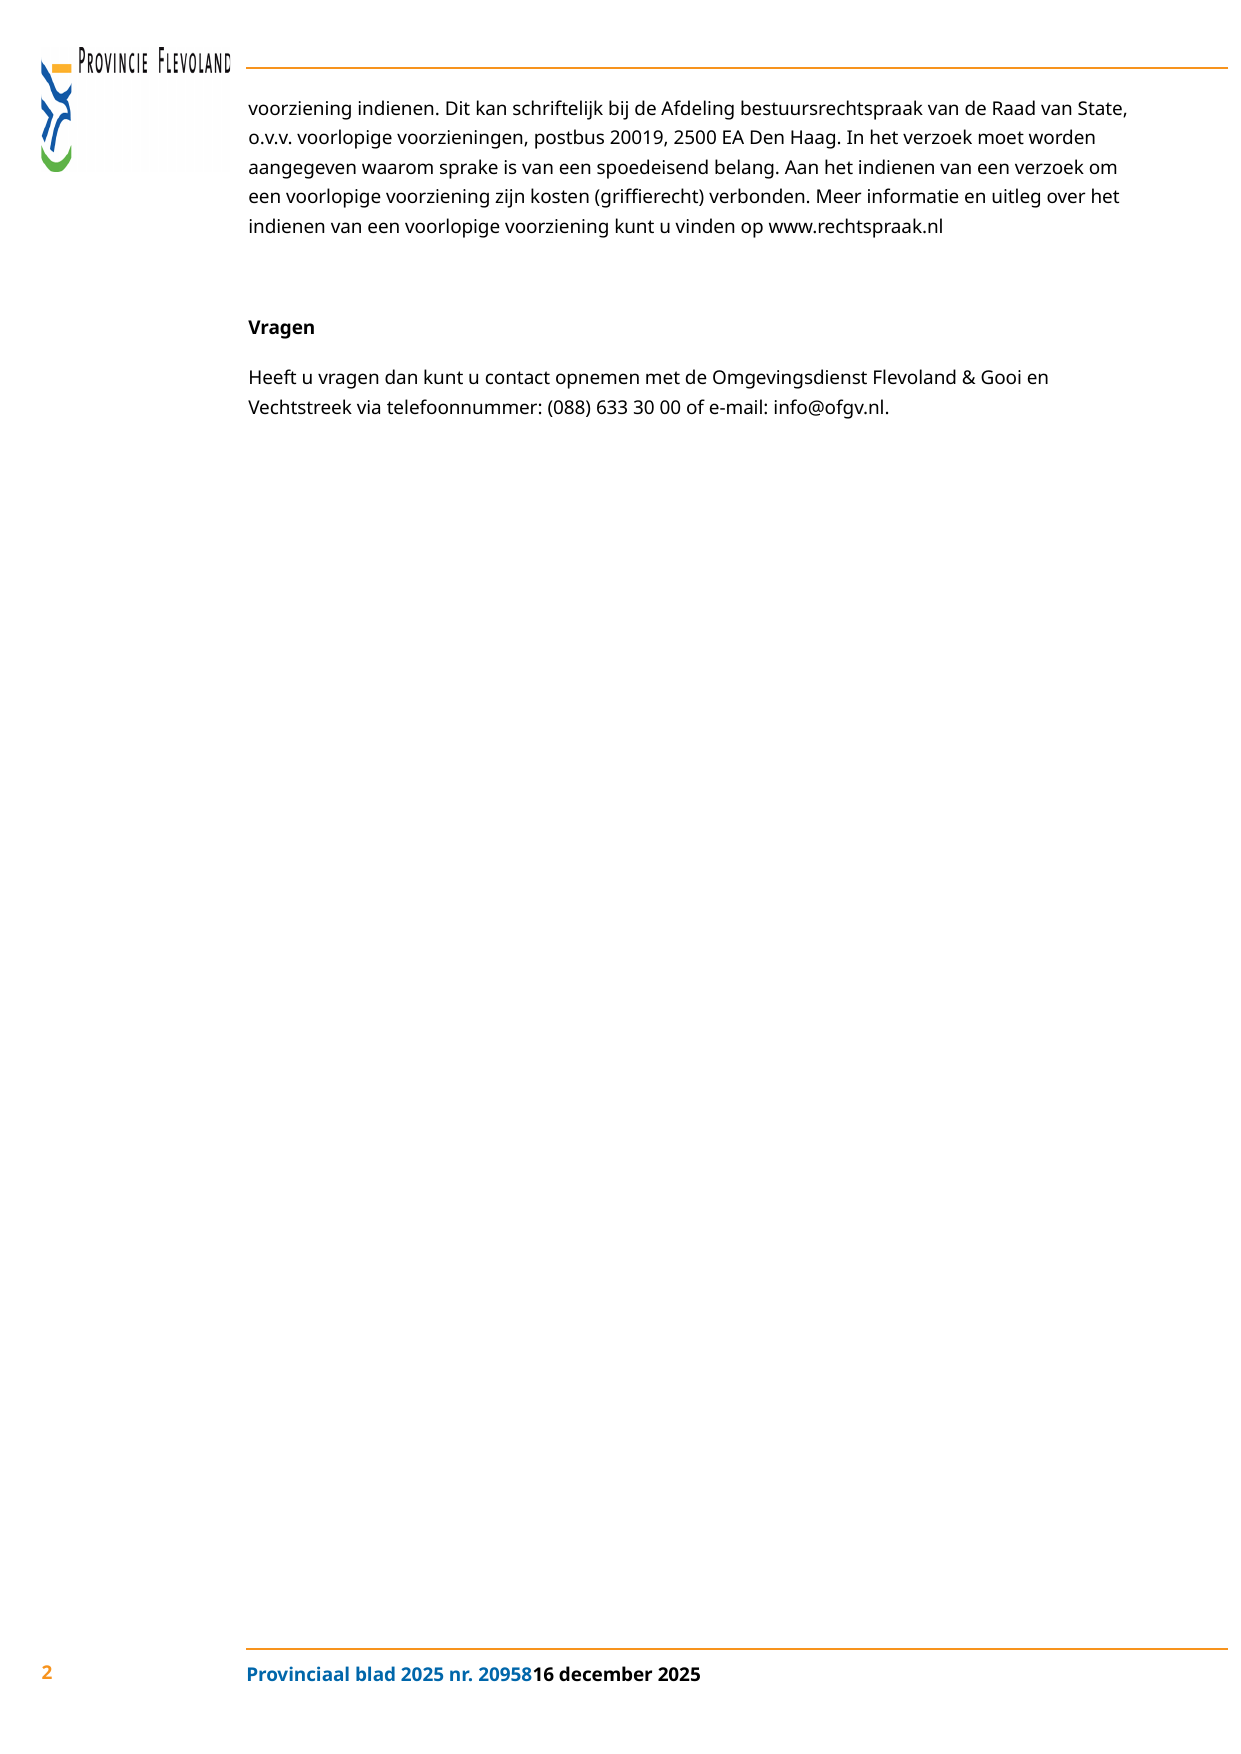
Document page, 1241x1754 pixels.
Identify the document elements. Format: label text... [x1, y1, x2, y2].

text voorziening indienen. Dit kan schriftelijk bij de Afdeling bestuursrechtspraak van de Raad van State, o.v.v. voorlopige voorzieningen, postbus 20019, 2500 EA Den Haag. In het verzoek moet worden aangegeven waarom sprake is van een spoedeisend belang. Aan het indienen van een verzoek om een voorlopige voorziening zijn kosten (griffierecht) verbonden. Meer informatie en uitleg over het indienen van een voorlopige voorziening kunt u vinden op www.rechtspraak.nl [248, 95, 1152, 239]
text Vragen [248, 314, 1152, 340]
picture [41, 47, 231, 172]
text Heeft u vragen dan kunt u contact opnemen met de Omgevingsdienst Flevoland & Gooi en Vechtstreek via telefoonnummer: (088) 633 30 00 of e-mail: info@ofgv.nl. [248, 364, 1152, 420]
